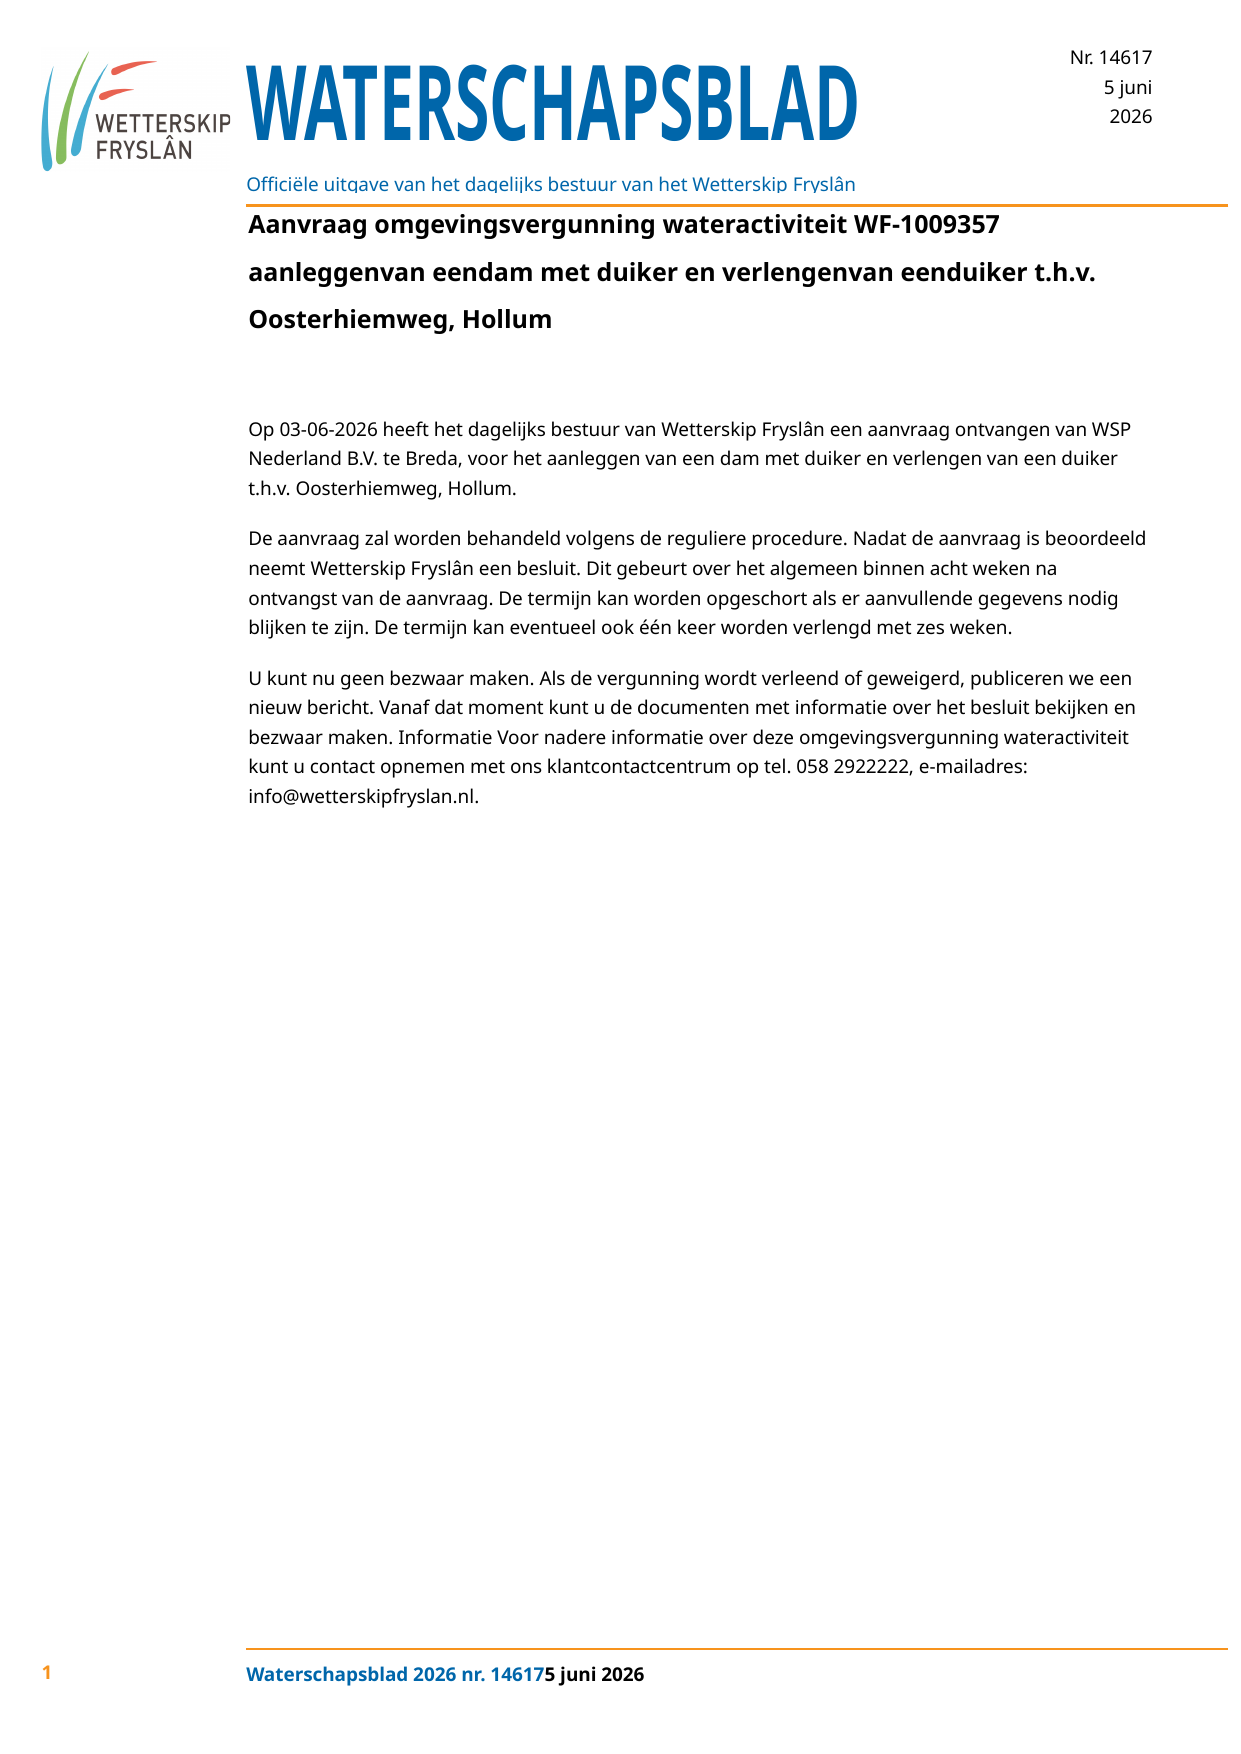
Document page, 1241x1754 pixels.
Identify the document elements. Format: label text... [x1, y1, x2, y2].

text De aanvraag zal worden behandeld volgens de reguliere procedure. Nadat de aanvraag is beoordeeld neemt Wetterskip Fryslân een besluit. Dit gebeurt over het algemeen binnen acht weken na ontvangst van de aanvraag. De termijn kan worden opgeschort als er aanvullende gegevens nodig blijken te zijn. De termijn kan eventueel ook één keer worden verlengd met zes weken. [248, 526, 1152, 640]
text Op 03-06-2026 heeft het dagelijks bestuur van Wetterskip Fryslân een aanvraag ontvangen van WSP Nederland B.V. te Breda, voor het aanleggen van een dam met duiker en verlengen van een duiker t.h.v. Oosterhiemweg, Hollum. [248, 416, 1152, 501]
picture [41, 47, 231, 172]
text Aanvraag omgevingsvergunning wateractiviteit WF-1009357 aanleggenvan eendam met duiker en verlengenvan eenduiker t.h.v. Oosterhiemweg, Hollum [248, 207, 1152, 336]
text U kunt nu geen bezwaar maken. Als de vergunning wordt verleend of geweigerd, publiceren we een nieuw bericht. Vanaf dat moment kunt u de documenten met informatie over het besluit bekijken en bezwaar maken. Informatie Voor nadere informatie over deze omgevingsvergunning wateractiviteit kunt u contact opnemen met ons klantcontactcentrum op tel. 058 2922222, e-mailadres: info@wetterskipfryslan.nl. [248, 665, 1152, 809]
